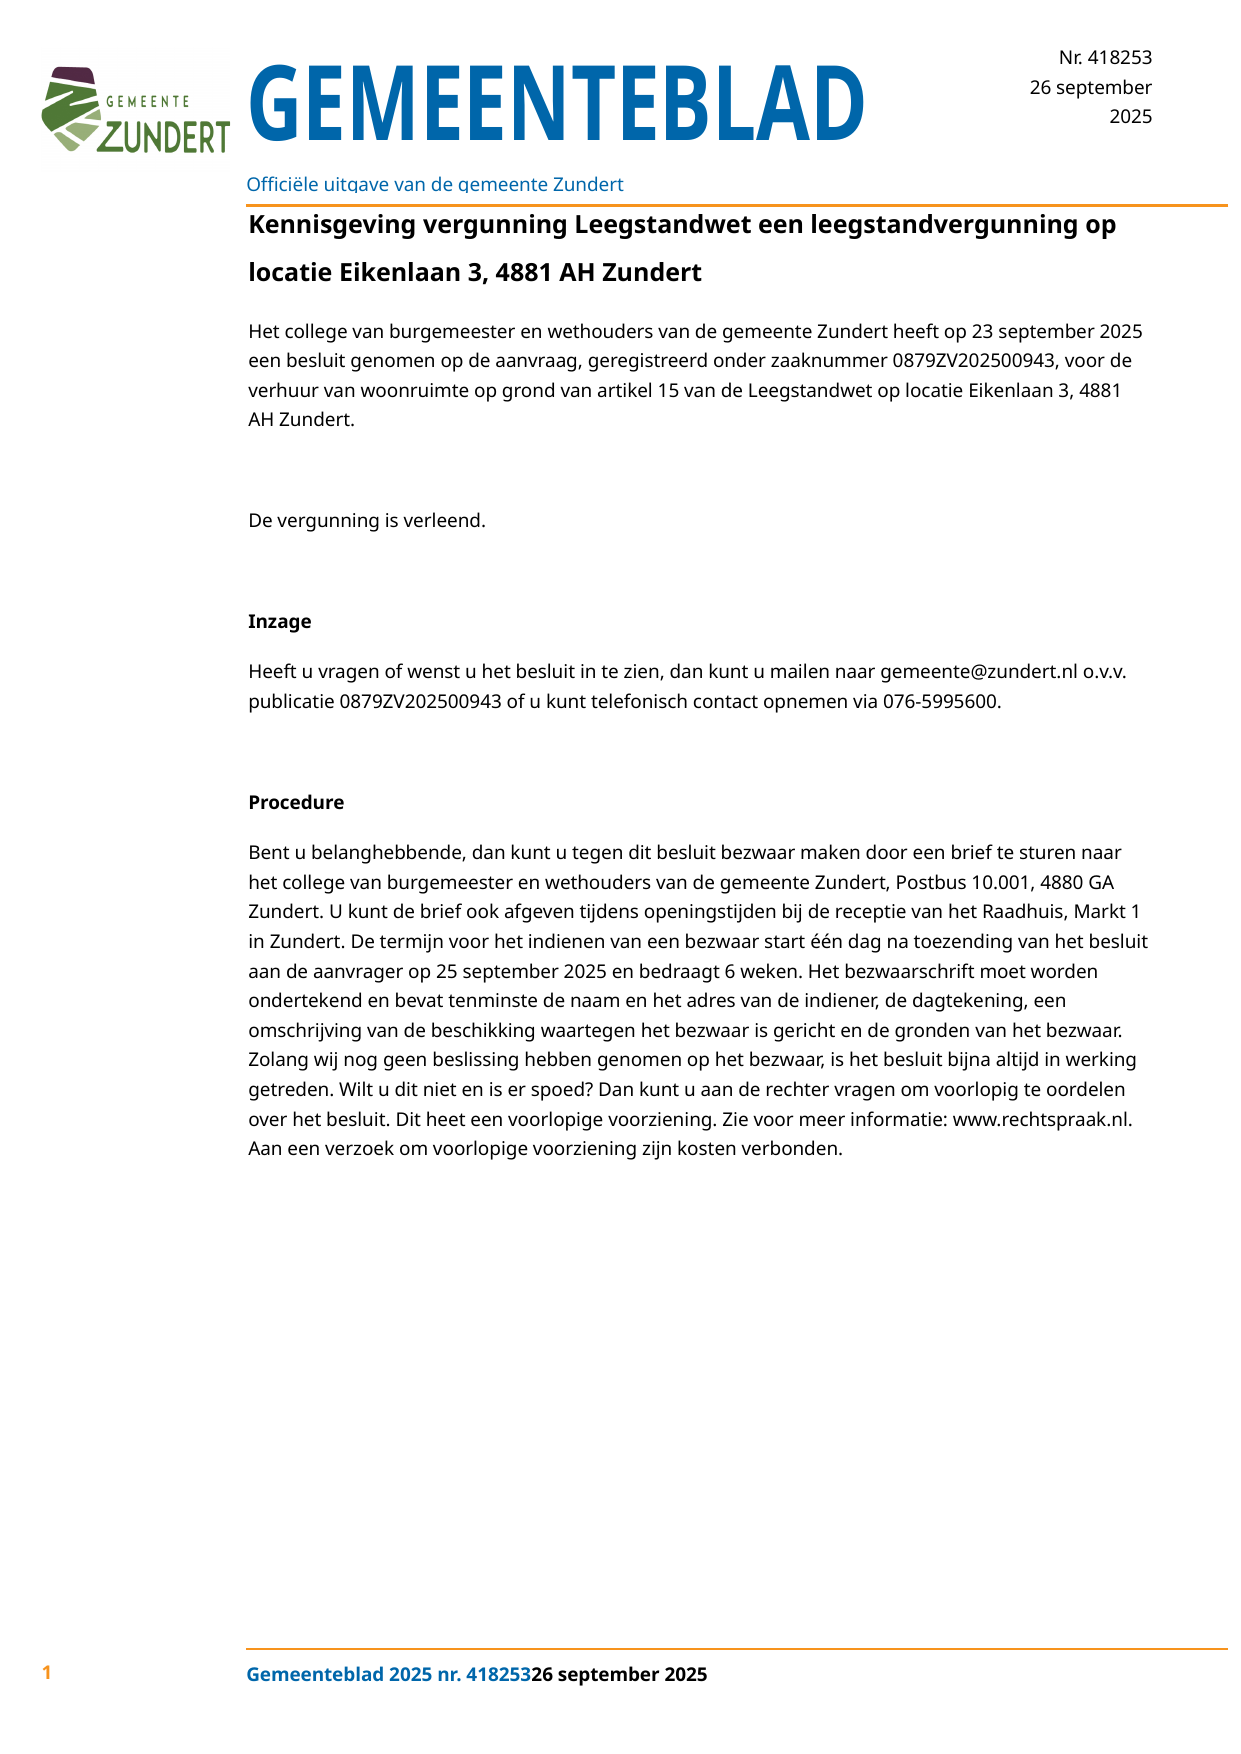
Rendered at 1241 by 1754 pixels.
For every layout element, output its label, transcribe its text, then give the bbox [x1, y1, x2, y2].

text Heeft u vragen of wenst u het besluit in te zien, dan kunt u mailen naar gemeente@zundert.nl o.v.v. publicatie 0879ZV202500943 of u kunt telefonisch contact opnemen via 076-5995600. [248, 659, 1152, 714]
text De vergunning is verleend. [248, 507, 1152, 533]
text Procedure [248, 789, 1152, 815]
text Bent u belanghebbende, dan kunt u tegen dit besluit bezwaar maken door een brief te sturen naar het college van burgemeester en wethouders van de gemeente Zundert, Postbus 10.001, 4880 GA Zundert. U kunt de brief ook afgeven tijdens openingstijden bij de receptie van het Raadhuis, Markt 1 in Zundert. De termijn voor het indienen van een bezwaar start één dag na toezending van het besluit aan de aanvrager op 25 september 2025 en bedraagt 6 weken. Het bezwaarschrift moet worden ondertekend en bevat tenminste de naam en het adres van de indiener, de dagtekening, een omschrijving van de beschikking waartegen het bezwaar is gericht en de gronden van het bezwaar. Zolang wij nog geen beslissing hebben genomen op het bezwaar, is het besluit bijna altijd in werking getreden. Wilt u dit niet en is er spoed? Dan kunt u aan de rechter vragen om voorlopig te oordelen over het besluit. Dit heet een voorlopige voorziening. Zie voor meer informatie: www.rechtspraak.nl. Aan een verzoek om voorlopige voorziening zijn kosten verbonden. [248, 839, 1152, 1161]
text Inzage [248, 608, 1152, 634]
text Kennisgeving vergunning Leegstandwet een leegstandvergunning op locatie Eikenlaan 3, 4881 AH Zundert [248, 207, 1152, 288]
text Het college van burgemeester en wethouders van de gemeente Zundert heeft op 23 september 2025 een besluit genomen op de aanvraag, geregistreerd onder zaaknummer 0879ZV202500943, voor de verhuur van woonruimte op grond van artikel 15 van de Leegstandwet op locatie Eikenlaan 3, 4881 AH Zundert. [248, 318, 1152, 432]
picture [41, 47, 231, 172]
